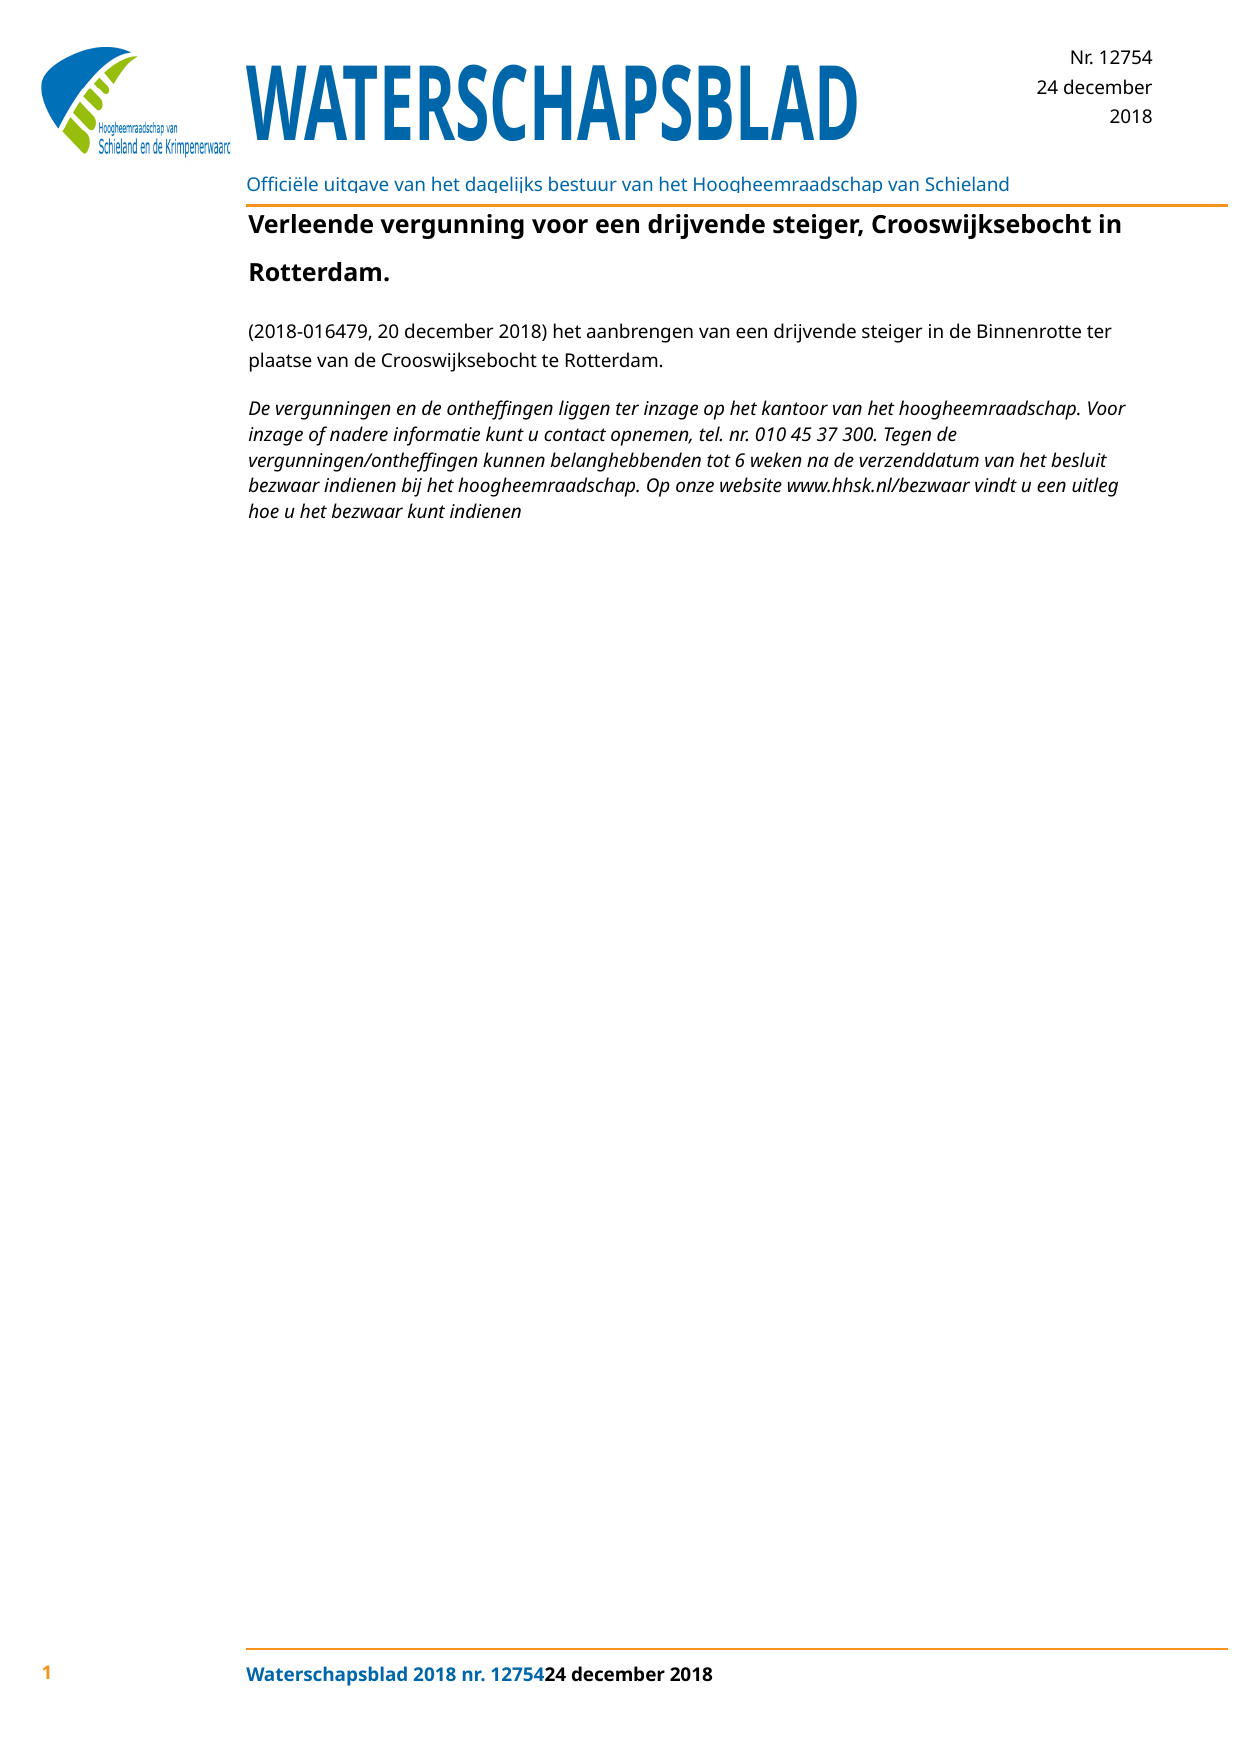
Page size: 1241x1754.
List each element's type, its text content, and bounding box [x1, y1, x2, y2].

text De vergunningen en de ontheffingen liggen ter inzage op het kantoor van het hoogheemraadschap. Voor inzage of nadere informatie kunt u contact opnemen, tel. nr. 010 45 37 300. Tegen de vergunningen/ontheffingen kunnen belanghebbenden tot 6 weken na de verzenddatum van het besluit bezwaar indienen bij het hoogheemraadschap. Op onze website www.hhsk.nl/bezwaar vindt u een uitleg hoe u het bezwaar kunt indienen [248, 395, 1152, 524]
picture [41, 47, 231, 172]
text (2018-016479, 20 december 2018) het aanbrengen van een drijvende steiger in de Binnenrotte ter plaatse van de Crooswijksebocht te Rotterdam. [248, 318, 1152, 373]
text Verleende vergunning voor een drijvende steiger, Crooswijksebocht in Rotterdam. [248, 207, 1152, 288]
